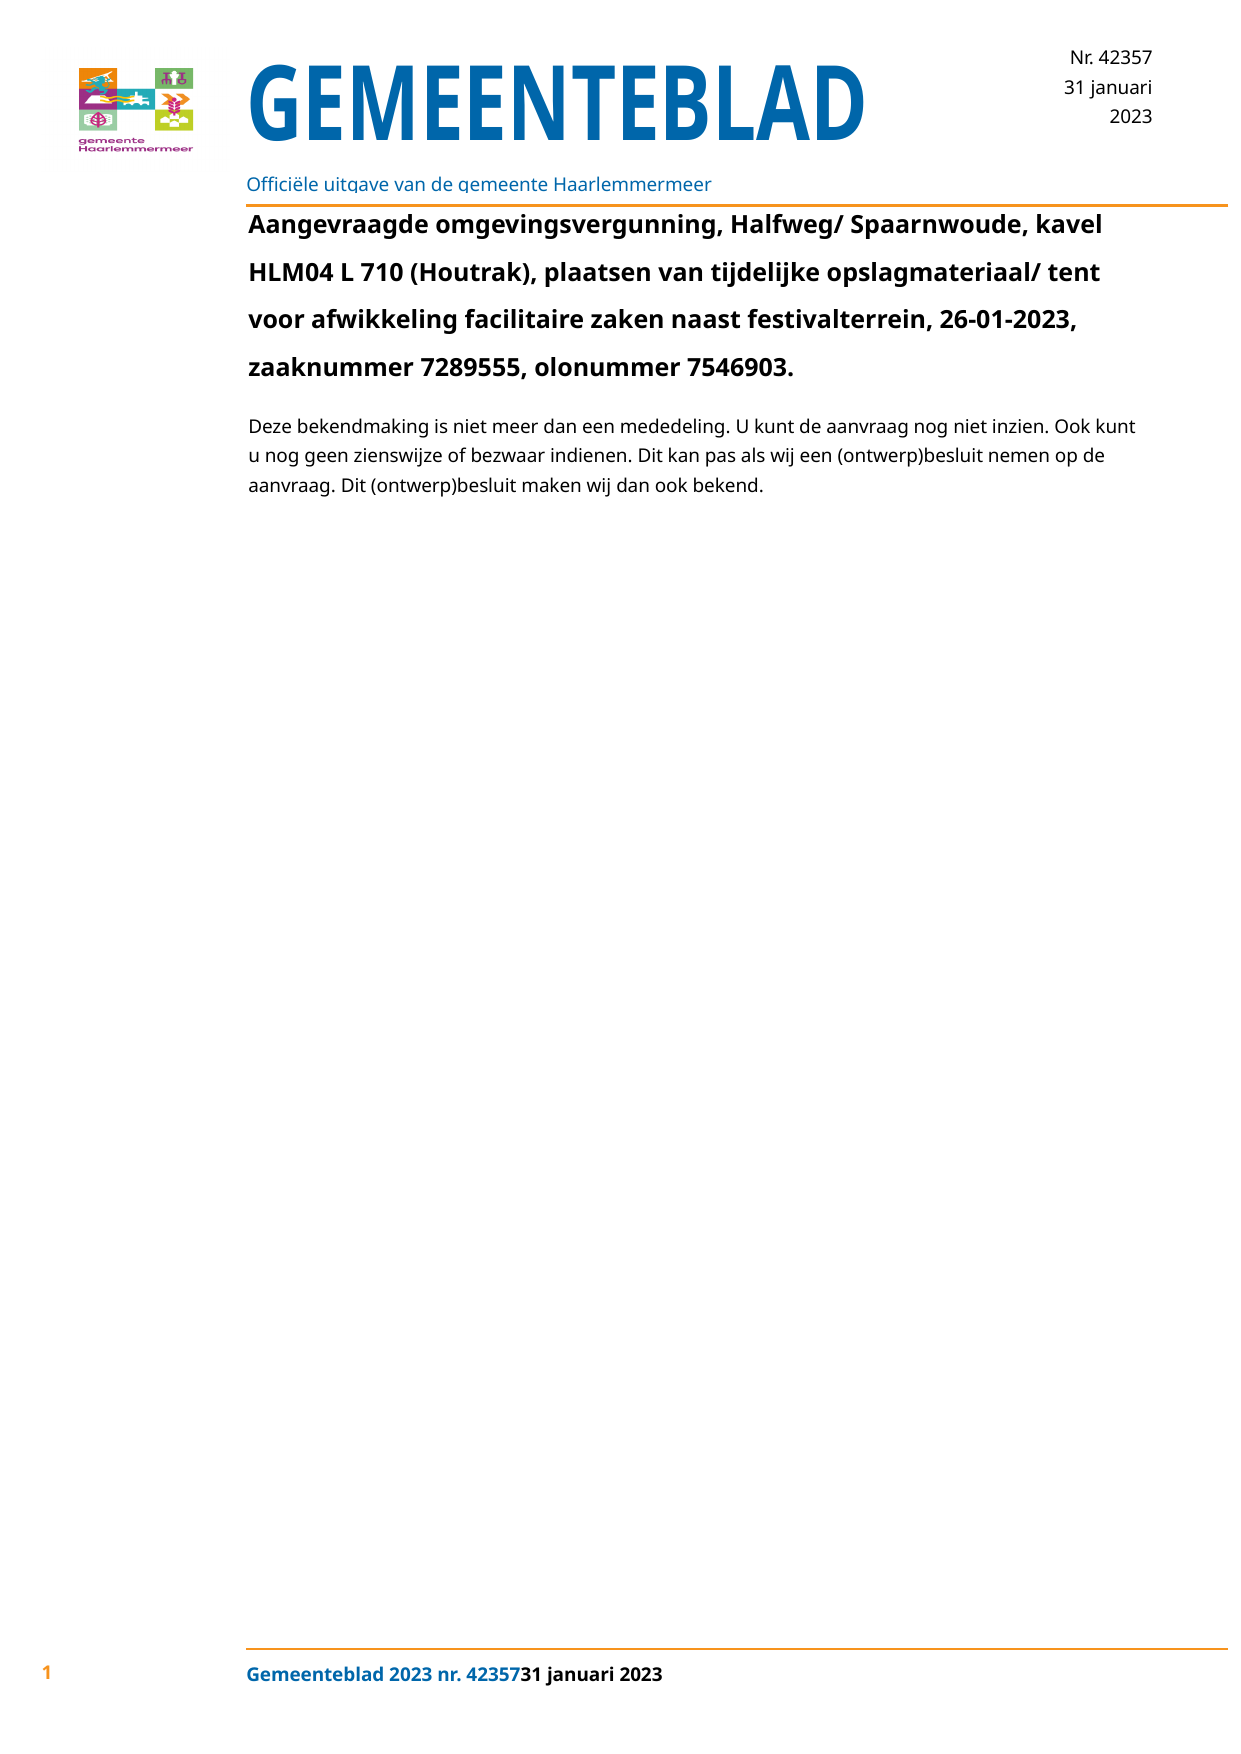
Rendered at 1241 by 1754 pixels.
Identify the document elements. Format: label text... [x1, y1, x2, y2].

picture [41, 47, 231, 172]
text Aangevraagde omgevingsvergunning, Halfweg/ Spaarnwoude, kavel HLM04 L 710 (Houtrak), plaatsen van tijdelijke opslagmateriaal/ tent voor afwikkeling facilitaire zaken naast festivalterrein, 26-01-2023, zaaknummer 7289555, olonummer 7546903. [248, 207, 1152, 384]
text Deze bekendmaking is niet meer dan een mededeling. U kunt de aanvraag nog niet inzien. Ook kunt u nog geen zienswijze of bezwaar indienen. Dit kan pas als wij een (ontwerp)besluit nemen op de aanvraag. Dit (ontwerp)besluit maken wij dan ook bekend. [248, 413, 1152, 498]
